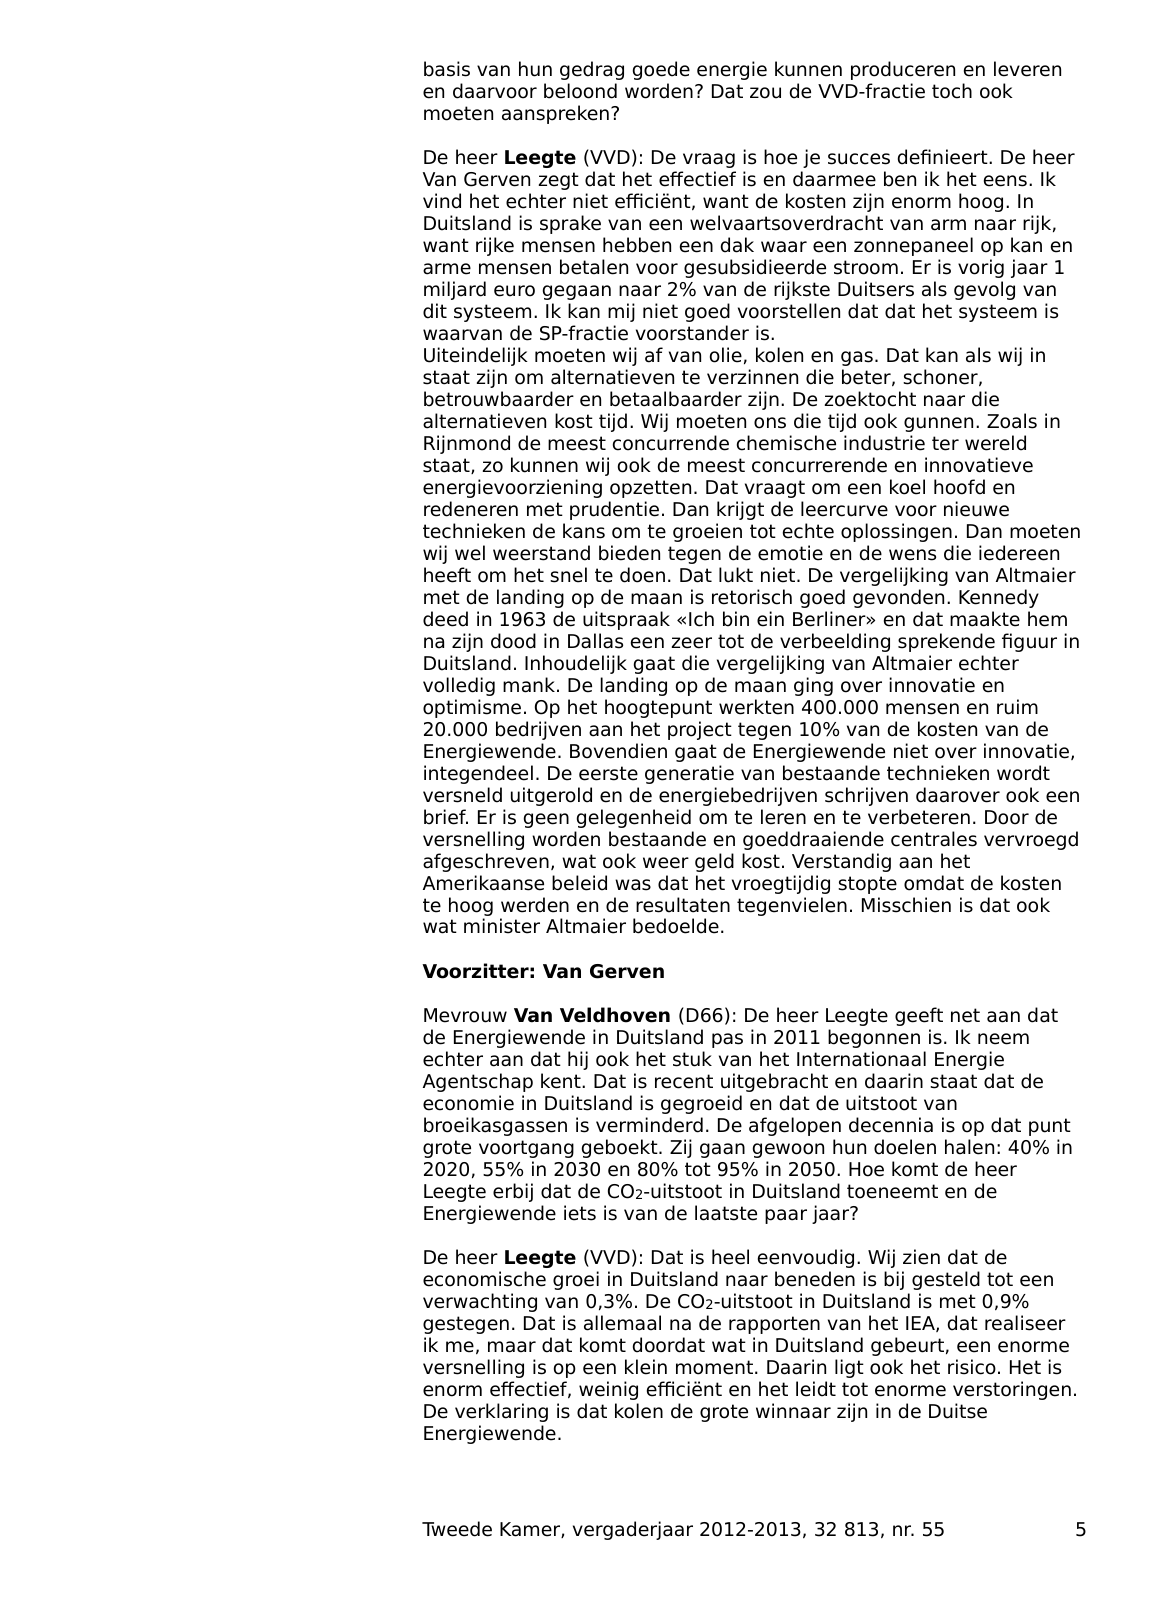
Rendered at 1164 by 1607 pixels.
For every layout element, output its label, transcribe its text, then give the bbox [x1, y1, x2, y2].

text Uiteindelijk moeten wij af van olie, kolen en gas. Dat kan als wij in staat zijn om alternatieven te verzinnen die beter, schoner, betrouwbaarder en betaalbaarder zijn. De zoektocht naar die alternatieven kost tijd. Wij moeten ons die tijd ook gunnen. Zoals in Rijnmond de meest concurrende chemische industrie ter wereld staat, zo kunnen wij ook de meest concurrerende en innovatieve energievoorziening opzetten. Dat vraagt om een koel hoofd en redeneren met prudentie. Dan krijgt de leercurve voor nieuwe technieken de kans om te groeien tot echte oplossingen. Dan moeten wij wel weerstand bieden tegen de emotie en de wens die iedereen heeft om het snel te doen. Dat lukt niet. De vergelijking van Altmaier met de landing op de maan is retorisch goed gevonden. Kennedy deed in 1963 de uitspraak «Ich bin ein Berliner» en dat maakte hem na zijn dood in Dallas een zeer tot de verbeelding sprekende figuur in Duitsland. Inhoudelijk gaat die vergelijking van Altmaier echter volledig mank. De landing op de maan ging over innovatie en optimisme. Op het hoogtepunt werkten 400.000 mensen en ruim 20.000 bedrijven aan het project tegen 10% van de kosten van de Energiewende. Bovendien gaat de Energiewende niet over innovatie, integendeel. De eerste generatie van bestaande technieken wordt versneld uitgerold en de energiebedrijven schrijven daarover ook een brief. Er is geen gelegenheid om te leren en te verbeteren. Door de versnelling worden bestaande en goeddraaiende centrales vervroegd afgeschreven, wat ook weer geld kost. Verstandig aan het Amerikaanse beleid was dat het vroegtijdig stopte omdat de kosten te hoog werden en de resultaten tegenvielen. Misschien is dat ook wat minister Altmaier bedoelde. [422, 345, 1087, 938]
text Mevrouw Van Veldhoven (D66): De heer Leegte geeft net aan dat de Energiewende in Duitsland pas in 2011 begonnen is. Ik neem echter aan dat hij ook het stuk van het Internationaal Energie Agentschap kent. Dat is recent uitgebracht en daarin staat dat de economie in Duitsland is gegroeid en dat de uitstoot van broeikasgassen is verminderd. De afgelopen decennia is op dat punt grote voortgang geboekt. Zij gaan gewoon hun doelen halen: 40% in 2020, 55% in 2030 en 80% tot 95% in 2050. Hoe komt de heer Leegte erbij dat de CO2-uitstoot in Duitsland toeneemt en de Energiewende iets is van de laatste paar jaar? [422, 1005, 1087, 1224]
text De heer Leegte (VVD): De vraag is hoe je succes definieert. De heer Van Gerven zegt dat het effectief is en daarmee ben ik het eens. Ik vind het echter niet efficiënt, want de kosten zijn enorm hoog. In Duitsland is sprake van een welvaartsoverdracht van arm naar rijk, want rijke mensen hebben een dak waar een zonnepaneel op kan en arme mensen betalen voor gesubsidieerde stroom. Er is vorig jaar 1 miljard euro gegaan naar 2% van de rijkste Duitsers als gevolg van dit systeem. Ik kan mij niet goed voorstellen dat dat het systeem is waarvan de SP-fractie voorstander is. [422, 147, 1087, 345]
text basis van hun gedrag goede energie kunnen produceren en leveren en daarvoor beloond worden? Dat zou de VVD-fractie toch ook moeten aanspreken? [422, 59, 1087, 125]
text De heer Leegte (VVD): Dat is heel eenvoudig. Wij zien dat de economische groei in Duitsland naar beneden is bij gesteld tot een verwachting van 0,3%. De CO2-uitstoot in Duitsland is met 0,9% gestegen. Dat is allemaal na de rapporten van het IEA, dat realiseer ik me, maar dat komt doordat wat in Duitsland gebeurt, een enorme versnelling is op een klein moment. Daarin ligt ook het risico. Het is enorm effectief, weinig efficiënt en het leidt tot enorme verstoringen. De verklaring is dat kolen de grote winnaar zijn in de Duitse Energiewende. [422, 1247, 1087, 1444]
subtitle Voorzitter: Van Gerven [422, 961, 1087, 983]
